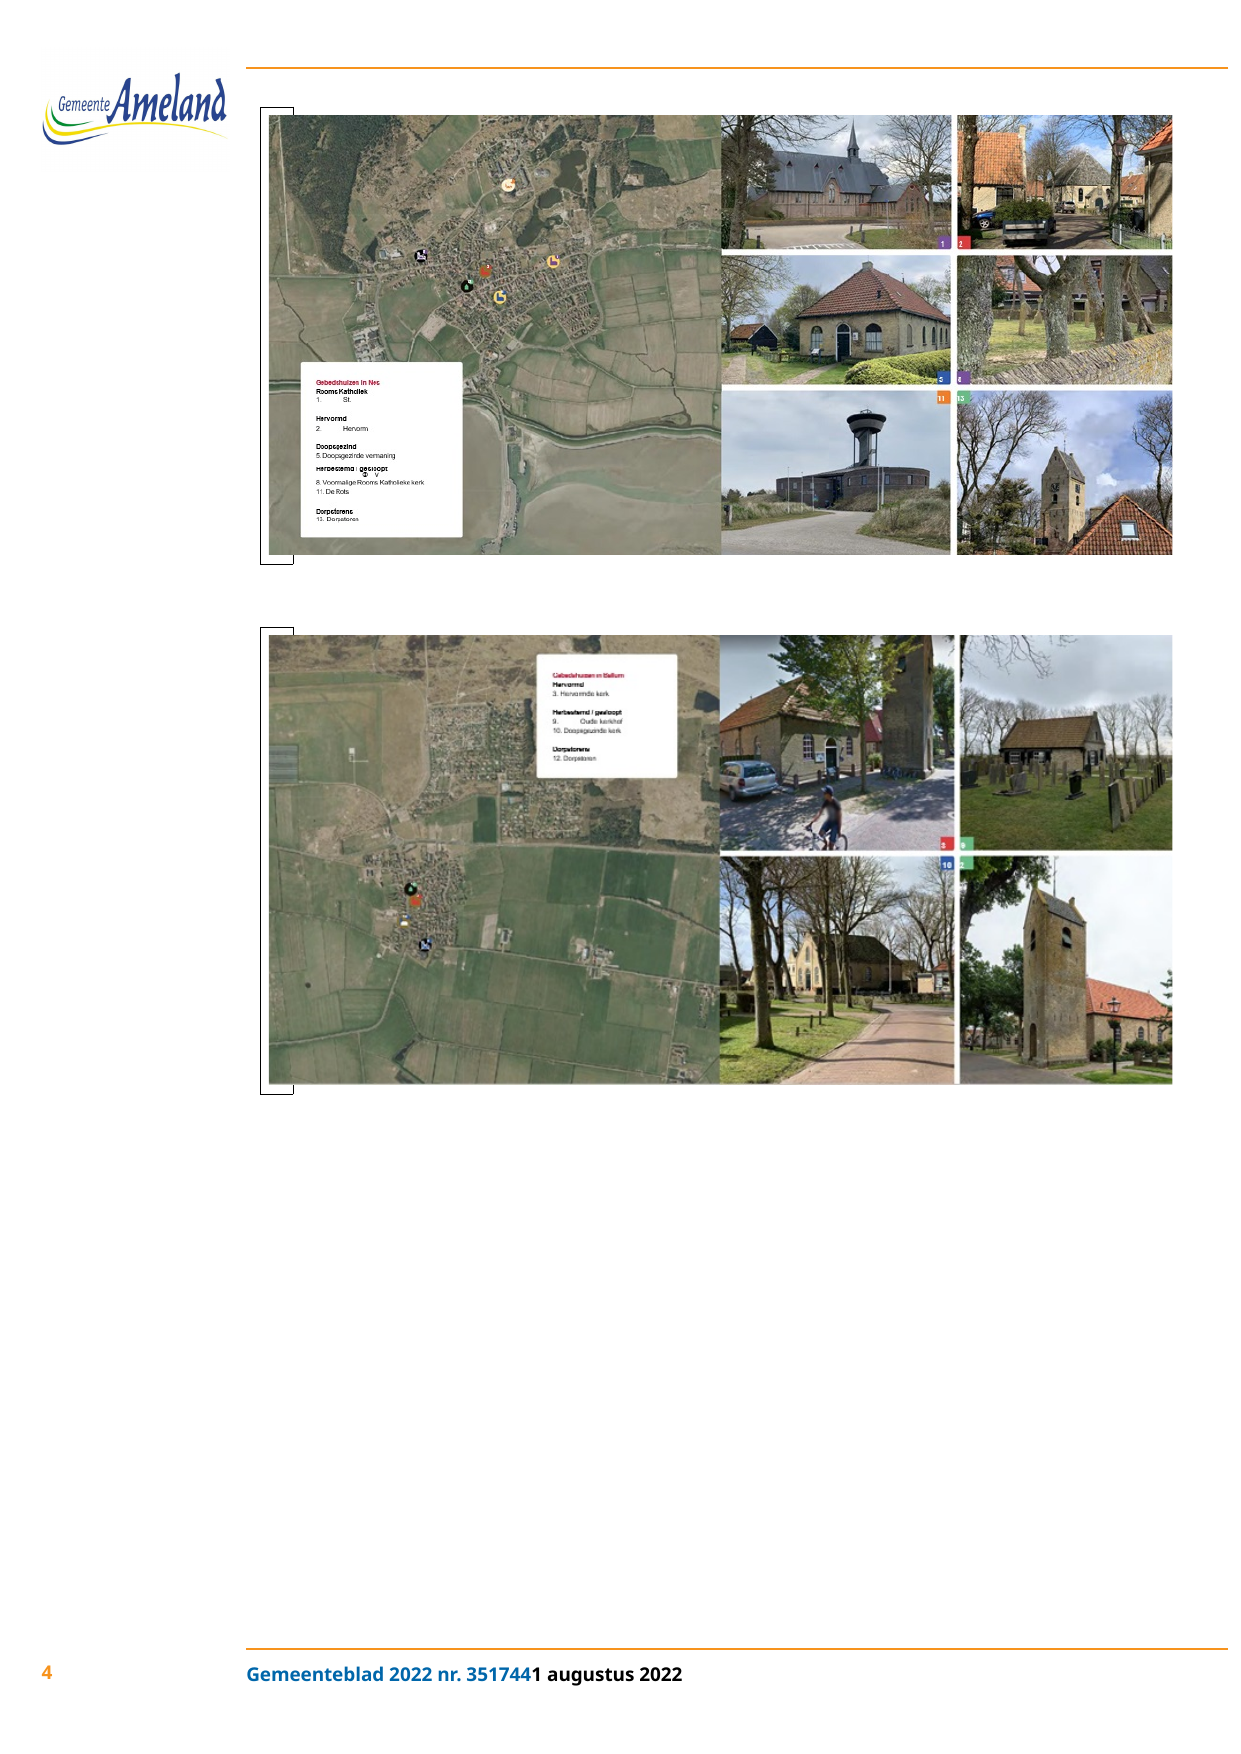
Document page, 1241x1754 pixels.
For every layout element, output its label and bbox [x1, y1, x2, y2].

picture [268, 635, 1173, 1085]
picture [268, 115, 1173, 555]
picture [41, 47, 231, 172]
